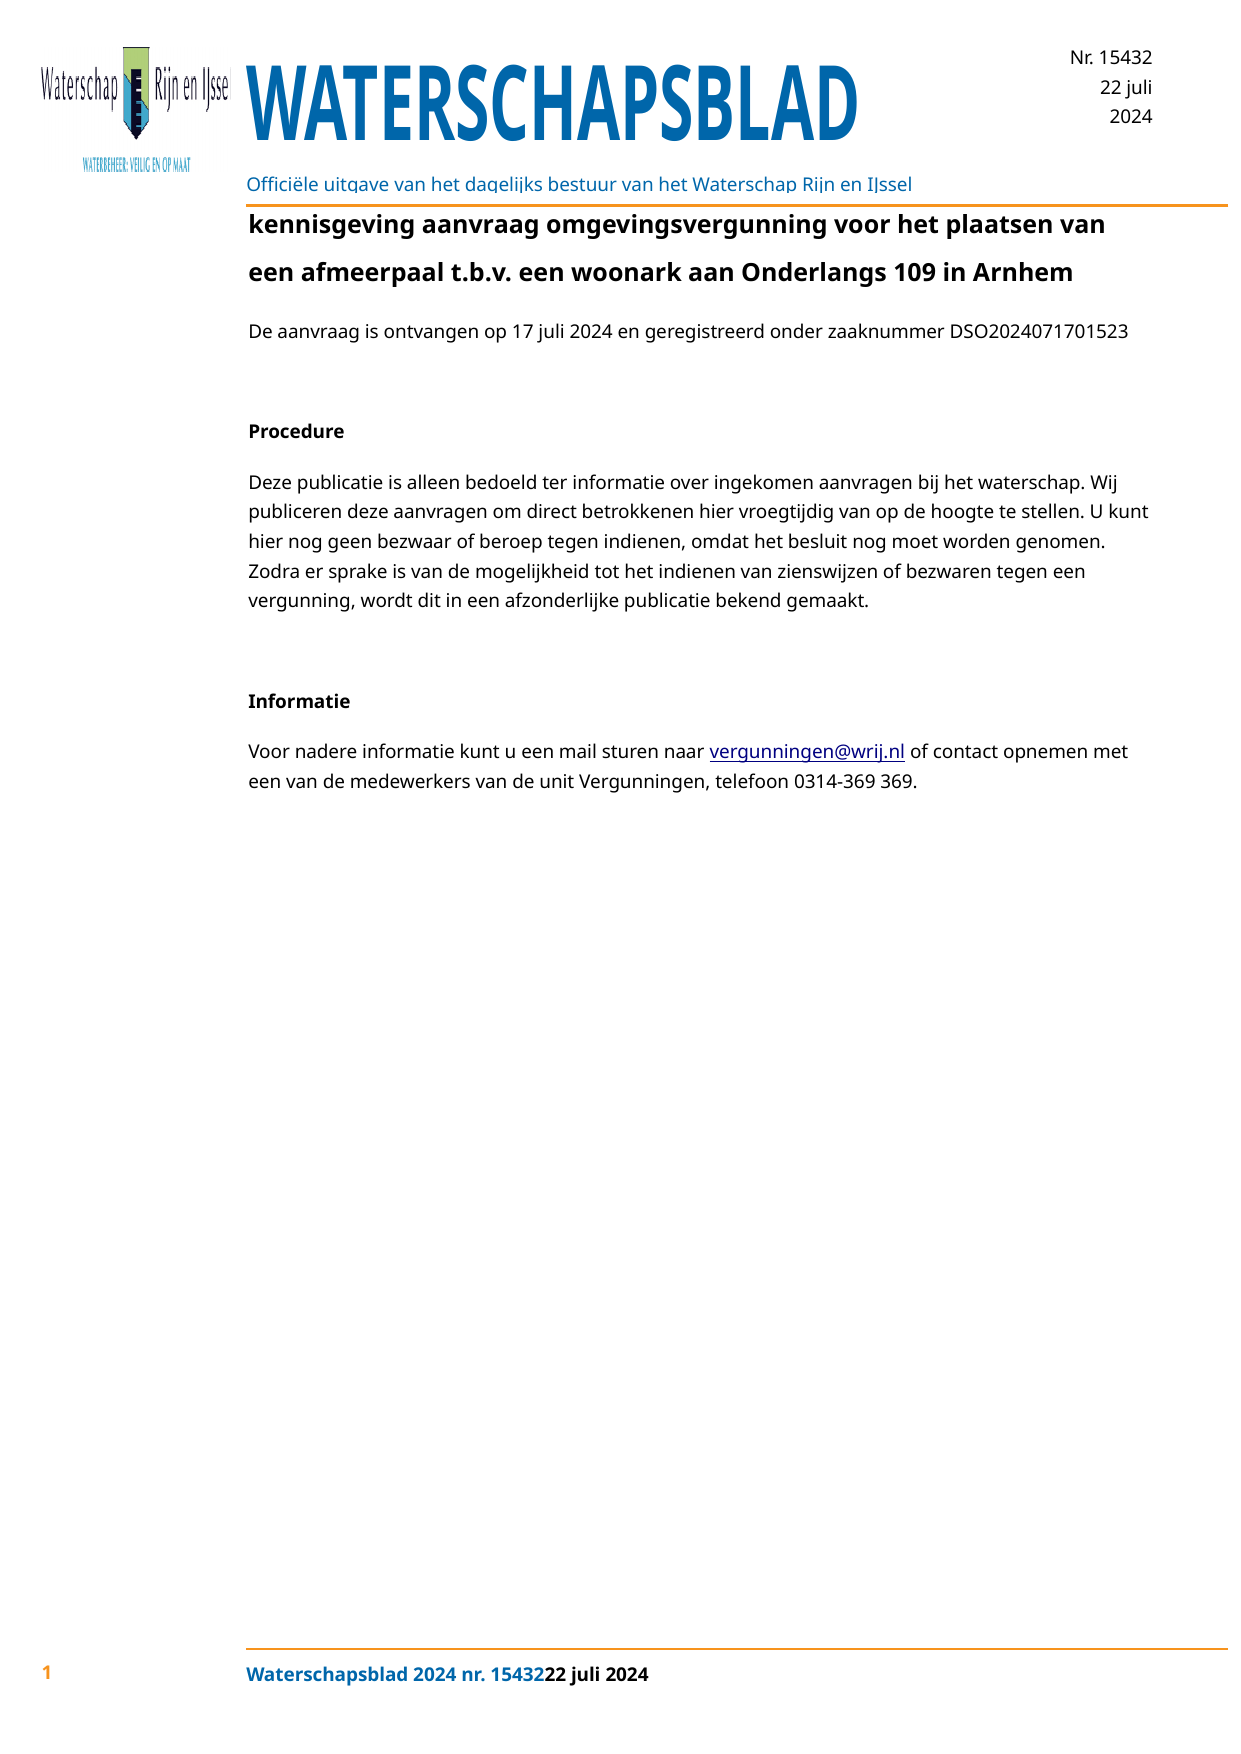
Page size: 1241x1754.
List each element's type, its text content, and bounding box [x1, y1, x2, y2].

text kennisgeving aanvraag omgevingsvergunning voor het plaatsen van een afmeerpaal t.b.v. een woonark aan Onderlangs 109 in Arnhem [248, 207, 1152, 288]
text Informatie [248, 688, 1152, 714]
text Deze publicatie is alleen bedoeld ter informatie over ingekomen aanvragen bij het waterschap. Wij publiceren deze aanvragen om direct betrokkenen hier vroegtijdig van op de hoogte te stellen. U kunt hier nog geen bezwaar of beroep tegen indienen, omdat het besluit nog moet worden genomen. Zodra er sprake is van de mogelijkheid tot het indienen van zienswijzen of bezwaren tegen een vergunning, wordt dit in een afzonderlijke publicatie bekend gemaakt. [248, 469, 1152, 613]
text Voor nadere informatie kunt u een mail sturen naar vergunningen@wrij.nl of contact opnemen met een van de medewerkers van de unit Vergunningen, telefoon 0314-369 369. [248, 739, 1152, 794]
picture [41, 47, 231, 172]
text Procedure [248, 419, 1152, 444]
text De aanvraag is ontvangen op 17 juli 2024 en geregistreerd onder zaaknummer DSO2024071701523 [248, 318, 1152, 344]
